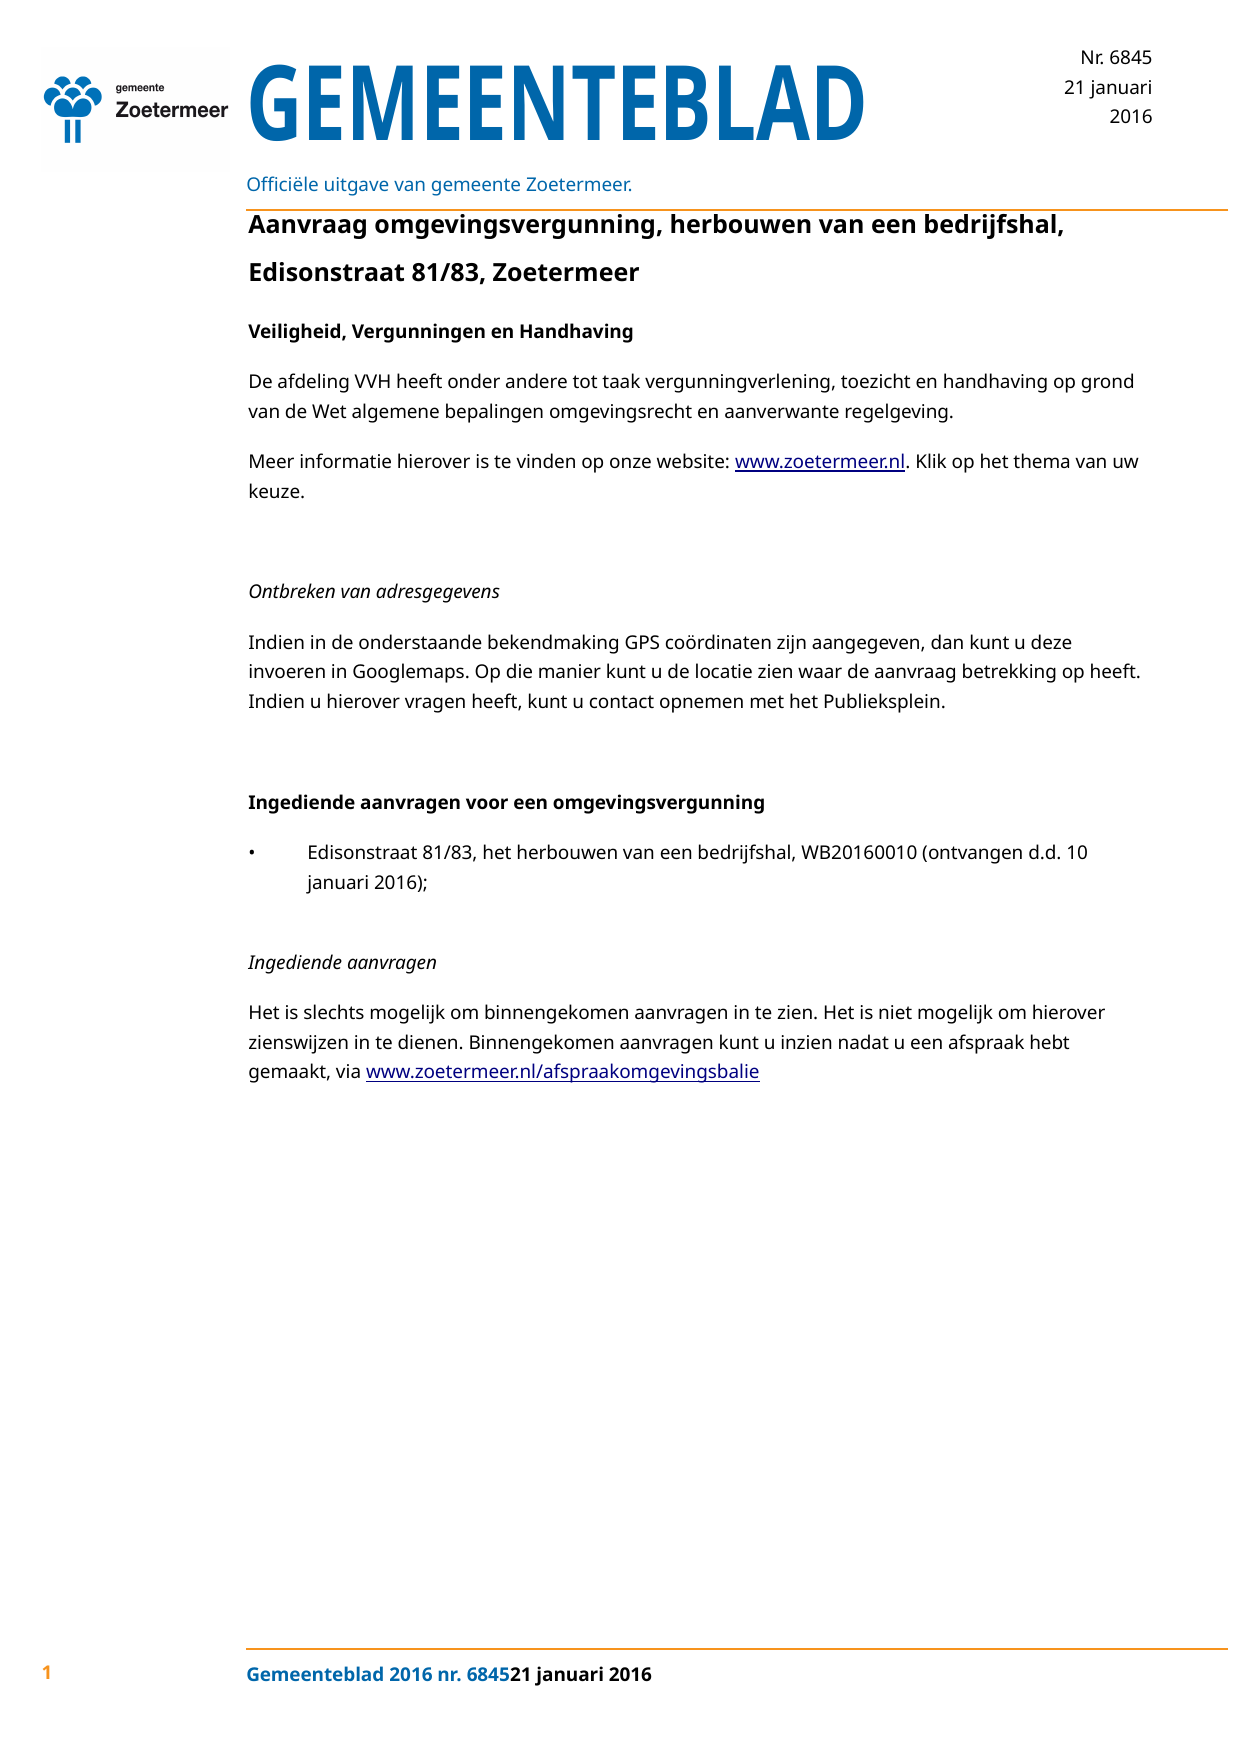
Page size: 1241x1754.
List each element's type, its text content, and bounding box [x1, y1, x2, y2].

text Veiligheid, Vergunningen en Handhaving [248, 318, 1152, 344]
picture [41, 47, 231, 172]
text De afdeling VVH heeft onder andere tot taak vergunningverlening, toezicht en handhaving op grond van de Wet algemene bepalingen omgevingsrecht en aanverwante regelgeving. [248, 368, 1152, 424]
text Aanvraag omgevingsvergunning, herbouwen van een bedrijfshal, Edisonstraat 81/83, Zoetermeer [248, 211, 1152, 288]
text Ingediende aanvragen [248, 949, 1152, 975]
list Edisonstraat 81/83, het herbouwen van een bedrijfshal, WB20160010 (ontvangen d.d. 10 januari 2016); [248, 839, 1152, 895]
text Meer informatie hierover is te vinden op onze website: www.zoetermeer.nl. Klik op het thema van uw keuze. [248, 448, 1152, 504]
text Het is slechts mogelijk om binnengekomen aanvragen in te zien. Het is niet mogelijk om hierover zienswijzen in te dienen. Binnengekomen aanvragen kunt u inzien nadat u een afspraak hebt gemaakt, via www.zoetermeer.nl/afspraakomgevingsbalie [248, 999, 1152, 1084]
text Ontbreken van adresgegevens [248, 579, 1152, 604]
text Indien in de onderstaande bekendmaking GPS coördinaten zijn aangegeven, dan kunt u deze invoeren in Googlemaps. Op die manier kunt u de locatie zien waar de aanvraag betrekking op heeft. Indien u hierover vragen heeft, kunt u contact opnemen met het Publieksplein. [248, 629, 1152, 714]
text Ingediende aanvragen voor een omgevingsvergunning [248, 789, 1152, 815]
